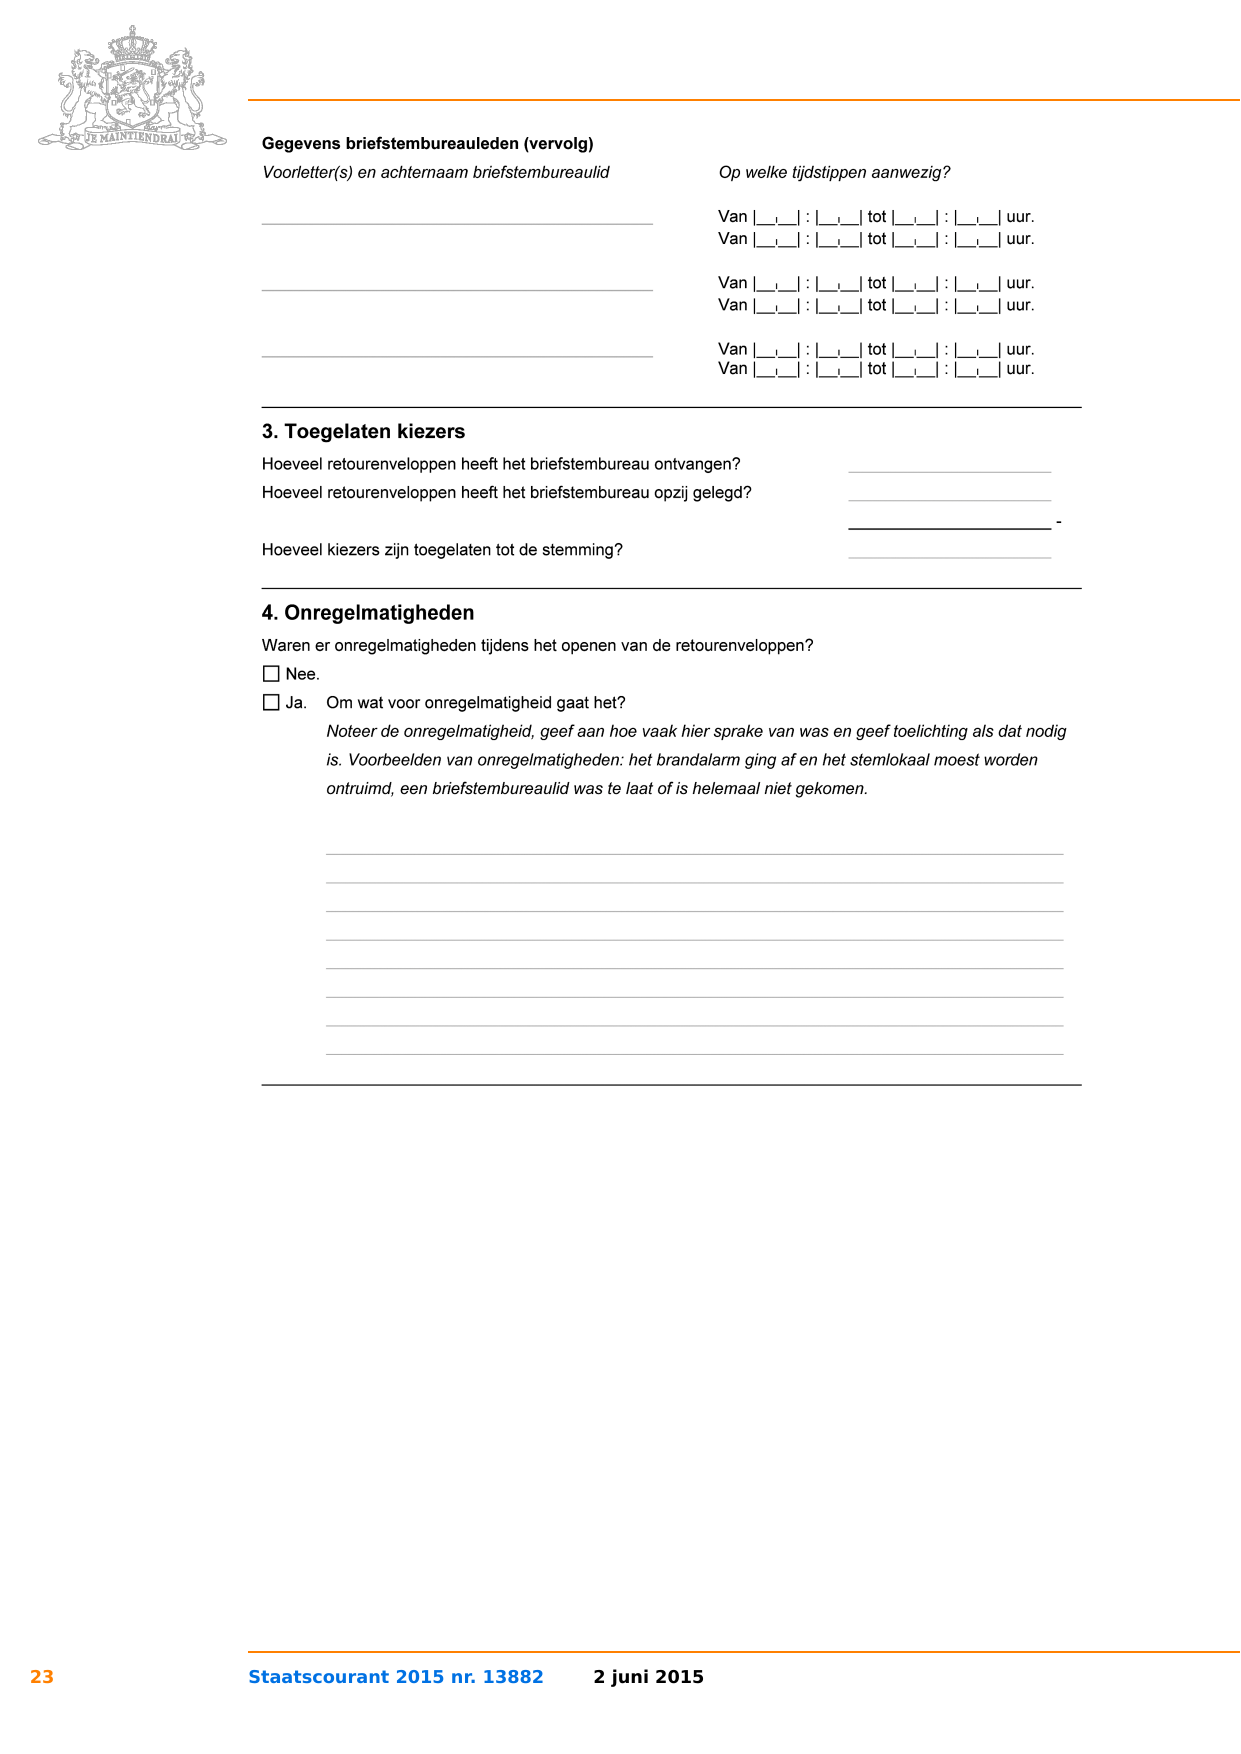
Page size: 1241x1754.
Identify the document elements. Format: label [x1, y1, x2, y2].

picture [248, 130, 1134, 1093]
picture [38, 25, 227, 150]
